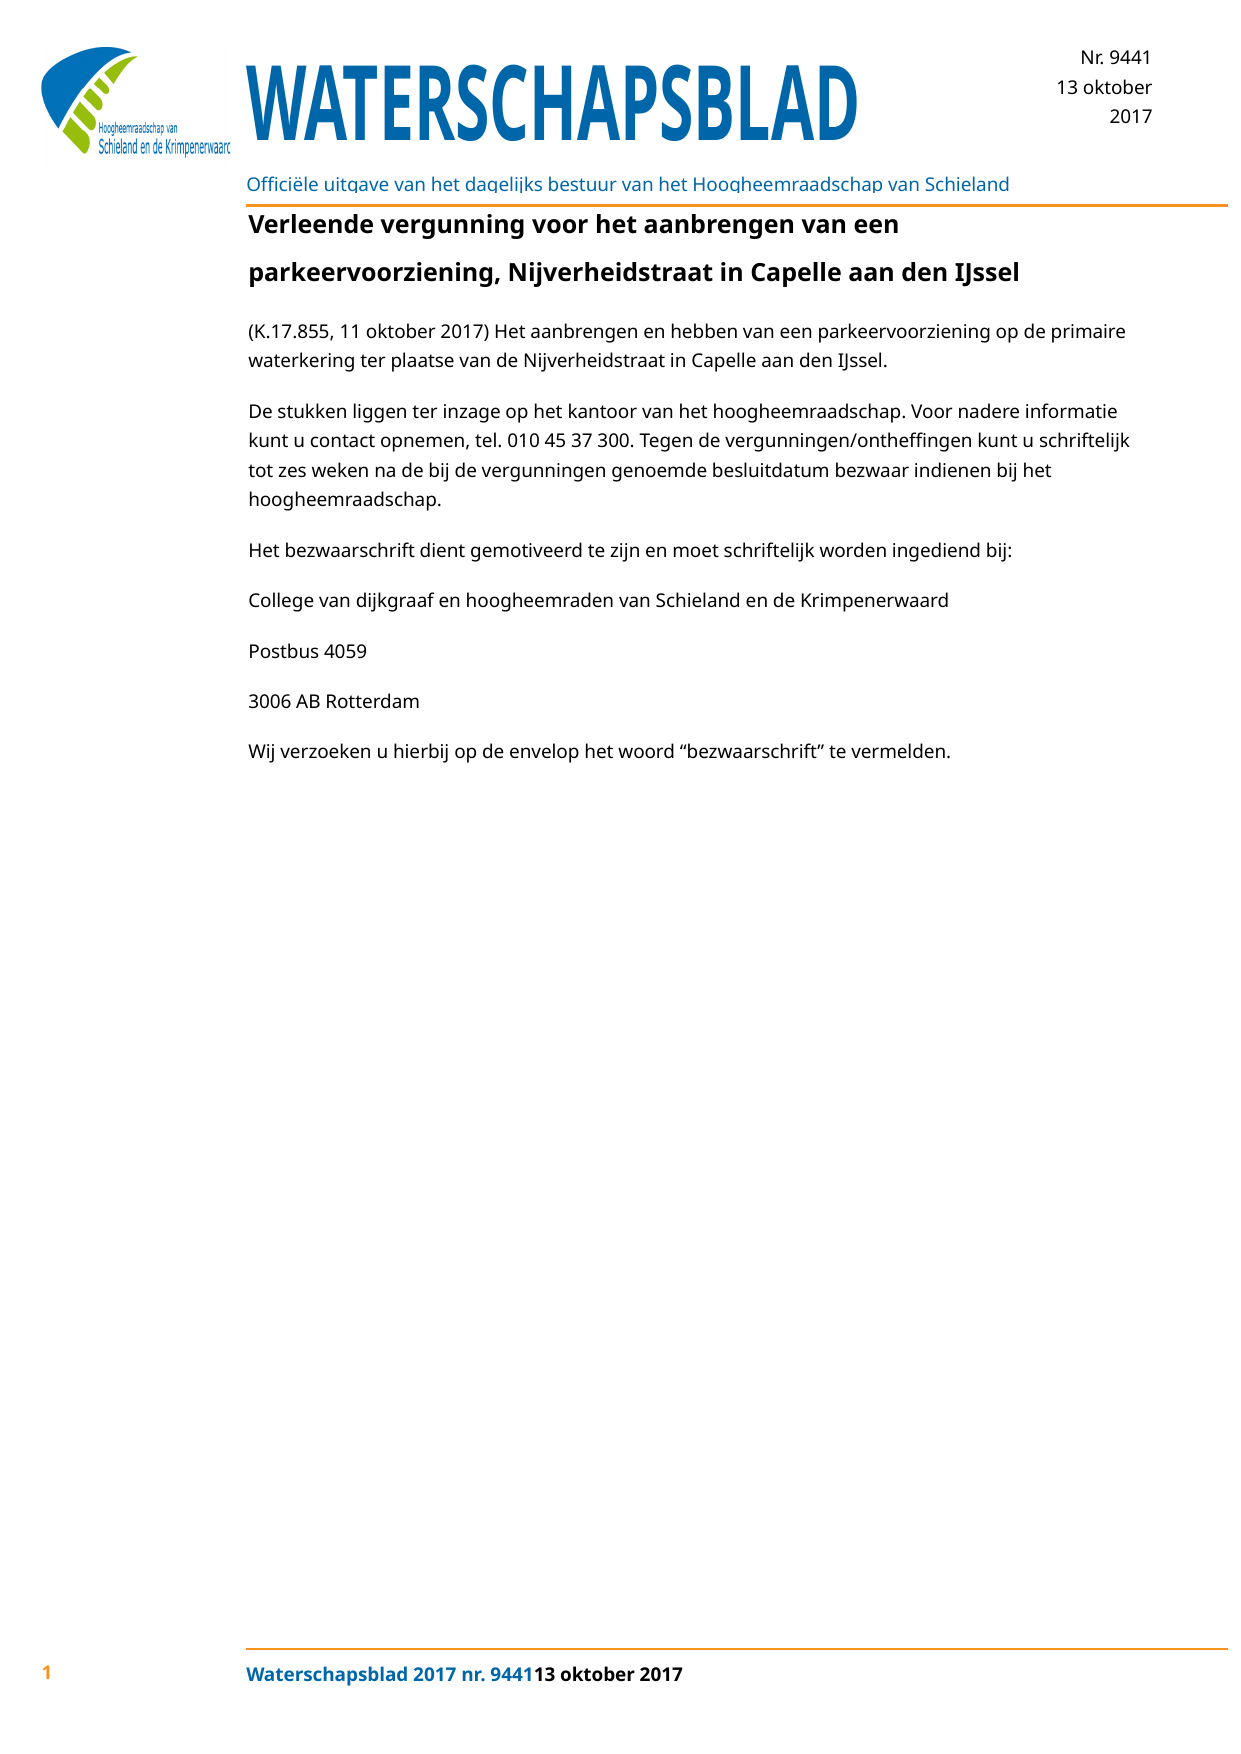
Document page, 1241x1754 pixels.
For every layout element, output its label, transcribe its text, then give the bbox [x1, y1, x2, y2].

picture [41, 47, 231, 172]
text Verleende vergunning voor het aanbrengen van een parkeervoorziening, Nijverheidstraat in Capelle aan den IJssel [248, 207, 1152, 288]
text 3006 AB Rotterdam [248, 688, 1152, 714]
text Postbus 4059 [248, 638, 1152, 664]
text College van dijkgraaf en hoogheemraden van Schieland en de Krimpenerwaard [248, 587, 1152, 613]
text Wij verzoeken u hierbij op de envelop het woord “bezwaarschrift” te vermelden. [248, 739, 1152, 764]
text De stukken liggen ter inzage op het kantoor van het hoogheemraadschap. Voor nadere informatie kunt u contact opnemen, tel. 010 45 37 300. Tegen de vergunningen/ontheffingen kunt u schriftelijk tot zes weken na de bij de vergunningen genoemde besluitdatum bezwaar indienen bij het hoogheemraadschap. [248, 398, 1152, 512]
text (K.17.855, 11 oktober 2017) Het aanbrengen en hebben van een parkeervoorziening op de primaire waterkering ter plaatse van de Nijverheidstraat in Capelle aan den IJssel. [248, 318, 1152, 373]
text Het bezwaarschrift dient gemotiveerd te zijn en moet schriftelijk worden ingediend bij: [248, 537, 1152, 563]
